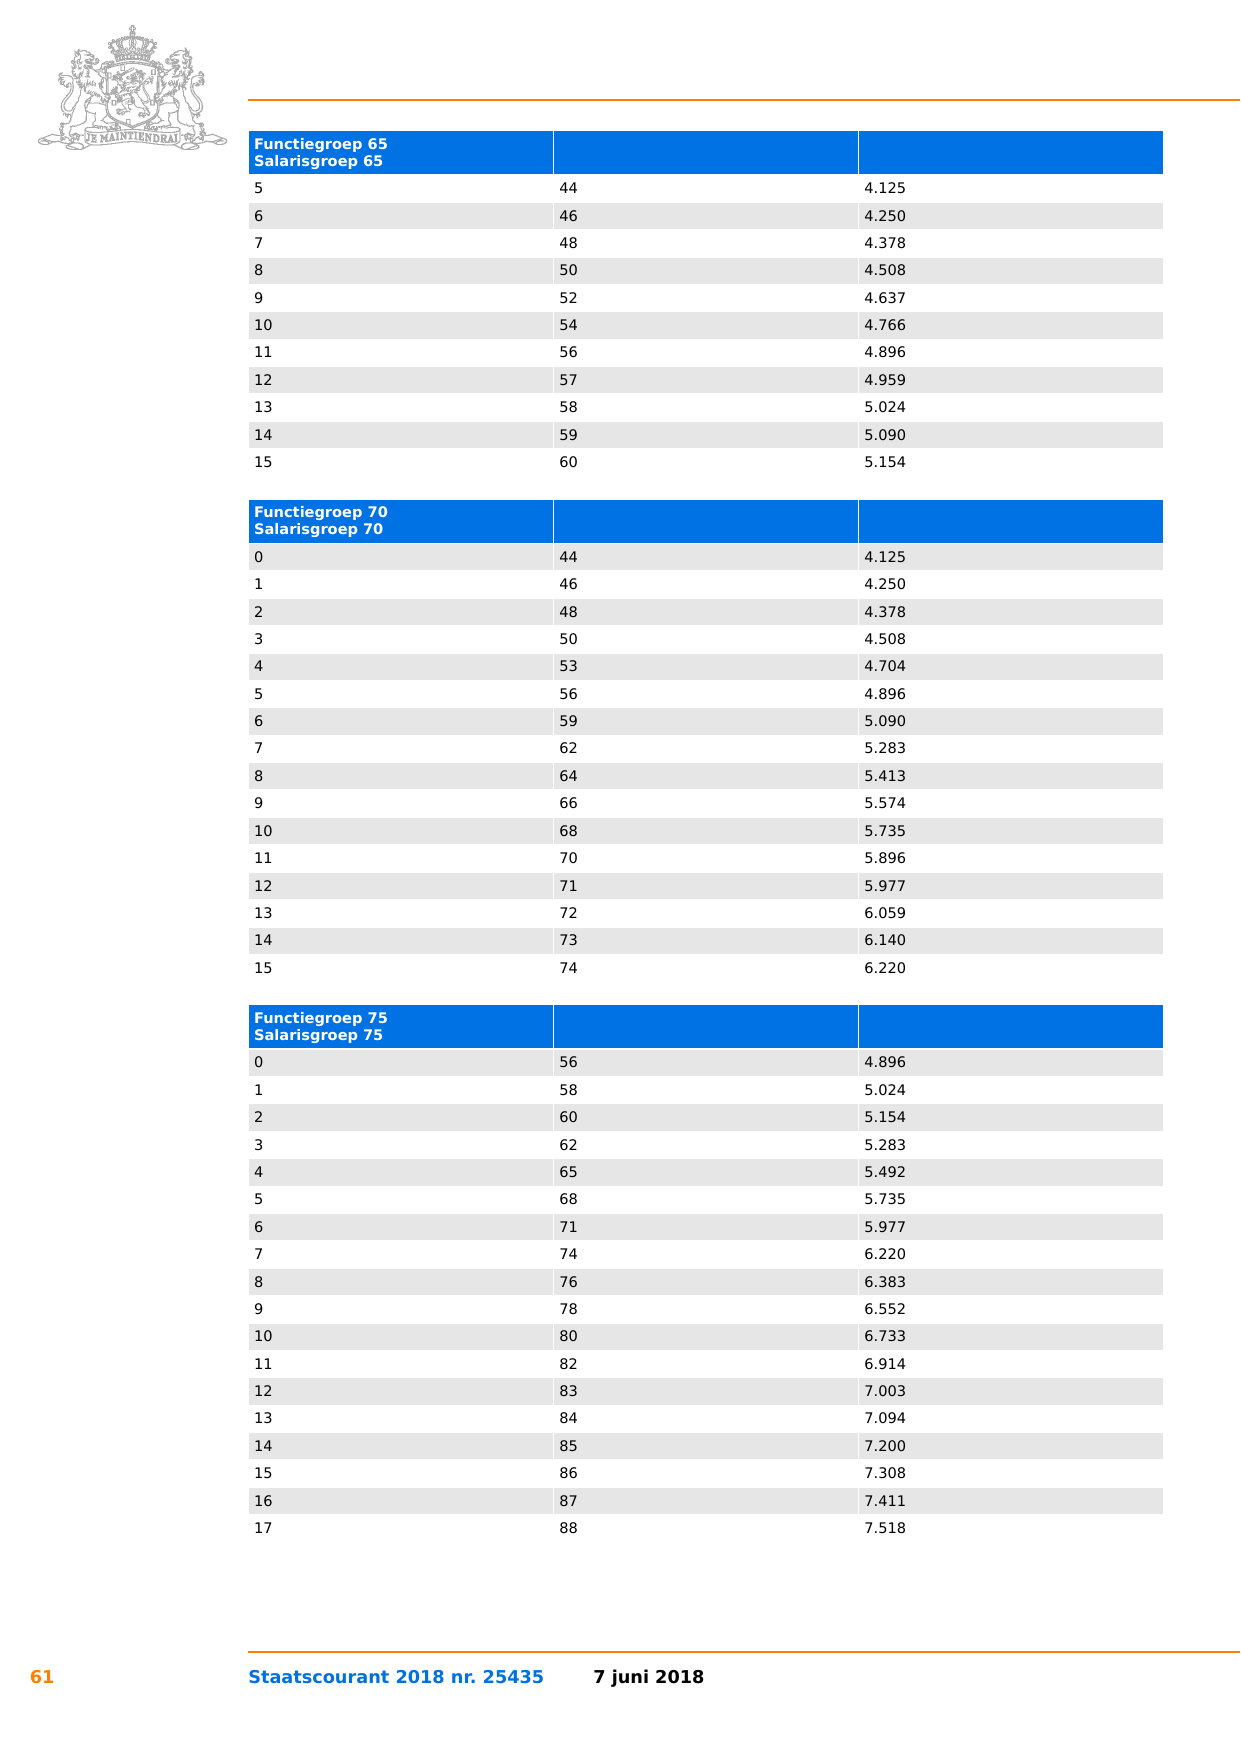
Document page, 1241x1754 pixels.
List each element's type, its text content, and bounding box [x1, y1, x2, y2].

table_cell 4.378 [859, 599, 1163, 625]
table_cell 72 [554, 900, 858, 926]
table_cell 15 [249, 449, 553, 476]
table_cell 2 [249, 1104, 553, 1131]
table_cell 1 [249, 571, 553, 598]
table_cell 0 [249, 544, 553, 570]
table_cell 53 [554, 654, 858, 680]
table_cell 80 [554, 1324, 858, 1350]
table_cell 5.977 [859, 1214, 1163, 1240]
table_header [554, 1005, 858, 1048]
table_header [554, 500, 858, 543]
table_cell 46 [554, 571, 858, 598]
table_cell 4.896 [859, 681, 1163, 707]
table_cell 57 [554, 367, 858, 393]
table_cell 7.411 [859, 1488, 1163, 1514]
table_cell 74 [554, 955, 858, 981]
table_cell 6 [249, 1214, 553, 1240]
table_cell 8 [249, 258, 553, 284]
table_header Functiegroep 75 Salarisgroep 75 [249, 1005, 553, 1048]
table_cell 15 [249, 1461, 553, 1487]
table_cell 14 [249, 928, 553, 954]
table_cell 9 [249, 791, 553, 817]
table_cell 5.024 [859, 395, 1163, 421]
table_cell 5.283 [859, 1132, 1163, 1158]
table_cell 7 [249, 736, 553, 762]
table_cell 5 [249, 1187, 553, 1213]
table_cell 10 [249, 312, 553, 339]
table_cell 4.637 [859, 285, 1163, 311]
table_cell 58 [554, 395, 858, 421]
table_cell 13 [249, 395, 553, 421]
table_cell 62 [554, 1132, 858, 1158]
table_cell 70 [554, 845, 858, 872]
table_cell 6.733 [859, 1324, 1163, 1350]
table_cell 9 [249, 285, 553, 311]
table_cell 3 [249, 626, 553, 652]
table_cell 12 [249, 367, 553, 393]
table_cell 4.508 [859, 626, 1163, 652]
table_cell 7.094 [859, 1406, 1163, 1432]
table_cell 60 [554, 1104, 858, 1131]
table_header Functiegroep 65 Salarisgroep 65 [249, 131, 553, 174]
table_cell 87 [554, 1488, 858, 1514]
table_cell 68 [554, 1187, 858, 1213]
table_cell 5.413 [859, 763, 1163, 789]
table_cell 5.154 [859, 449, 1163, 476]
table_cell 7.518 [859, 1515, 1163, 1542]
table_cell 4.896 [859, 1050, 1163, 1076]
table_cell 4.250 [859, 203, 1163, 229]
table_cell 7.308 [859, 1461, 1163, 1487]
table_cell 6.059 [859, 900, 1163, 926]
table_header [554, 131, 858, 174]
table_cell 10 [249, 1324, 553, 1350]
table_cell 6.552 [859, 1296, 1163, 1322]
table_cell 17 [249, 1515, 553, 1542]
picture [38, 25, 227, 150]
table_cell 56 [554, 1050, 858, 1076]
table_cell 2 [249, 599, 553, 625]
table_cell 74 [554, 1241, 858, 1268]
table_cell 68 [554, 818, 858, 844]
table_cell 8 [249, 1269, 553, 1295]
table_cell 44 [554, 544, 858, 570]
table_cell 86 [554, 1461, 858, 1487]
table_cell 65 [554, 1159, 858, 1186]
table_cell 54 [554, 312, 858, 339]
table_cell 4.508 [859, 258, 1163, 284]
table_cell 7.003 [859, 1378, 1163, 1405]
table_cell 4.125 [859, 544, 1163, 570]
table_cell 6 [249, 708, 553, 735]
table_cell 12 [249, 873, 553, 899]
table_cell 13 [249, 900, 553, 926]
table_cell 5.090 [859, 708, 1163, 735]
table_cell 5.492 [859, 1159, 1163, 1186]
table_cell 78 [554, 1296, 858, 1322]
table_cell 5.977 [859, 873, 1163, 899]
table_cell 59 [554, 422, 858, 448]
table_cell 3 [249, 1132, 553, 1158]
table_cell 58 [554, 1077, 858, 1103]
table_cell 11 [249, 1351, 553, 1377]
table_cell 52 [554, 285, 858, 311]
table_cell 48 [554, 599, 858, 625]
table_cell 11 [249, 340, 553, 366]
table_cell 50 [554, 626, 858, 652]
table_cell 13 [249, 1406, 553, 1432]
table_header Functiegroep 70 Salarisgroep 70 [249, 500, 553, 543]
table_cell 4.378 [859, 230, 1163, 256]
table_cell 5.283 [859, 736, 1163, 762]
table_cell 9 [249, 1296, 553, 1322]
table_cell 5.735 [859, 818, 1163, 844]
table_cell 48 [554, 230, 858, 256]
table_cell 66 [554, 791, 858, 817]
table_cell 71 [554, 873, 858, 899]
table_cell 7 [249, 1241, 553, 1268]
table_header [859, 1005, 1163, 1048]
table_header [859, 131, 1163, 174]
table_cell 6.140 [859, 928, 1163, 954]
table_cell 6 [249, 203, 553, 229]
table_header [859, 500, 1163, 543]
table_cell 82 [554, 1351, 858, 1377]
table_cell 60 [554, 449, 858, 476]
table_cell 6.220 [859, 955, 1163, 981]
table_cell 46 [554, 203, 858, 229]
table_cell 5.024 [859, 1077, 1163, 1103]
table_cell 5.574 [859, 791, 1163, 817]
table_cell 4 [249, 654, 553, 680]
table_cell 88 [554, 1515, 858, 1542]
table_cell 4.896 [859, 340, 1163, 366]
table_cell 6.220 [859, 1241, 1163, 1268]
table_cell 4.766 [859, 312, 1163, 339]
table_cell 62 [554, 736, 858, 762]
table_cell 4 [249, 1159, 553, 1186]
table_cell 14 [249, 1433, 553, 1459]
table_cell 5.735 [859, 1187, 1163, 1213]
table_cell 8 [249, 763, 553, 789]
table_cell 4.125 [859, 175, 1163, 202]
table_cell 84 [554, 1406, 858, 1432]
table_cell 7 [249, 230, 553, 256]
table_cell 12 [249, 1378, 553, 1405]
table_cell 14 [249, 422, 553, 448]
table_cell 4.250 [859, 571, 1163, 598]
table_cell 56 [554, 340, 858, 366]
table_cell 5 [249, 175, 553, 202]
table_cell 6.383 [859, 1269, 1163, 1295]
table_cell 50 [554, 258, 858, 284]
table_cell 1 [249, 1077, 553, 1103]
table_cell 0 [249, 1050, 553, 1076]
table_cell 76 [554, 1269, 858, 1295]
table_cell 64 [554, 763, 858, 789]
table_cell 16 [249, 1488, 553, 1514]
table_cell 11 [249, 845, 553, 872]
table_cell 44 [554, 175, 858, 202]
table_cell 83 [554, 1378, 858, 1405]
table_cell 71 [554, 1214, 858, 1240]
table_cell 5.896 [859, 845, 1163, 872]
table_cell 4.959 [859, 367, 1163, 393]
table_cell 5.090 [859, 422, 1163, 448]
table_cell 56 [554, 681, 858, 707]
table_cell 59 [554, 708, 858, 735]
table_cell 4.704 [859, 654, 1163, 680]
table_cell 10 [249, 818, 553, 844]
table_cell 73 [554, 928, 858, 954]
table_cell 85 [554, 1433, 858, 1459]
table_cell 15 [249, 955, 553, 981]
table_cell 6.914 [859, 1351, 1163, 1377]
table_cell 5 [249, 681, 553, 707]
table_cell 5.154 [859, 1104, 1163, 1131]
table_cell 7.200 [859, 1433, 1163, 1459]
